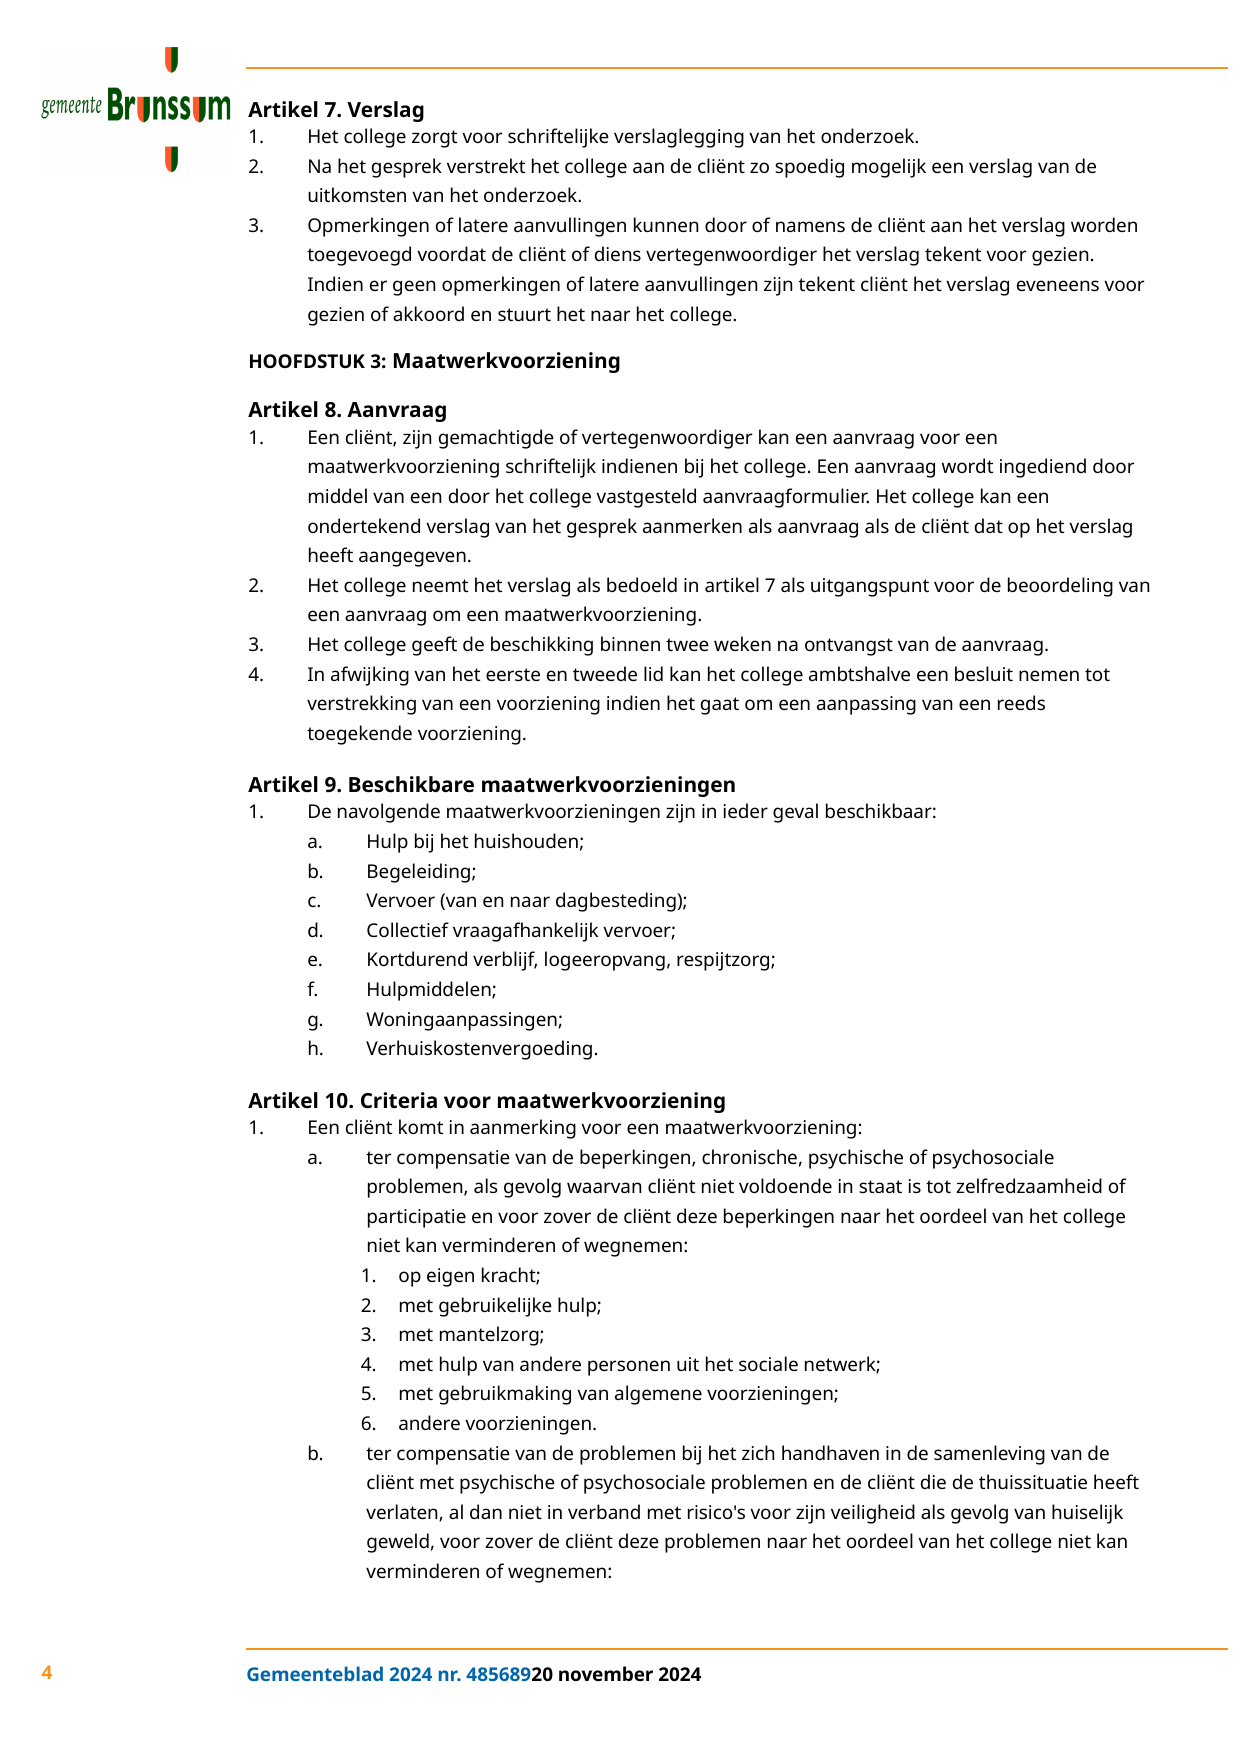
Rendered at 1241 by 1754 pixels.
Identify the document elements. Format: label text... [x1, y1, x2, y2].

list andere voorzieningen. [361, 1410, 1152, 1436]
list ter compensatie van de problemen bij het zich handhaven in de samenleving van de cliënt met psychische of psychosociale problemen en de cliënt die de thuissituatie heeft verlaten, al dan niet in verband met risico's voor zijn veiligheid als gevolg van huiselijk geweld, voor zover de cliënt deze problemen naar het oordeel van het college niet kan verminderen of wegnemen: [307, 1440, 1152, 1584]
list Woningaanpassingen; [307, 1006, 1152, 1032]
list Een cliënt, zijn gemachtigde of vertegenwoordiger kan een aanvraag voor een maatwerkvoorziening schriftelijk indienen bij het college. Een aanvraag wordt ingediend door middel van een door het college vastgesteld aanvraagformulier. Het college kan een ondertekend verslag van het gesprek aanmerken als aanvraag als de cliënt dat op het verslag heeft aangegeven. [248, 424, 1152, 568]
list ter compensatie van de beperkingen, chronische, psychische of psychosociale problemen, als gevolg waarvan cliënt niet voldoende in staat is tot zelfredzaamheid of participatie en voor zover de cliënt deze beperkingen naar het oordeel van het college niet kan verminderen of wegnemen: [307, 1144, 1152, 1258]
list Na het gesprek verstrekt het college aan de cliënt zo spoedig mogelijk een verslag van de uitkomsten van het onderzoek. [248, 153, 1152, 208]
list Het college geeft de beschikking binnen twee weken na ontvangst van de aanvraag. [248, 631, 1152, 657]
picture [41, 47, 231, 172]
list op eigen kracht; [361, 1262, 1152, 1288]
list met gebruikelijke hulp; [361, 1292, 1152, 1317]
text Artikel 9. Beschikbare maatwerkvoorzieningen [248, 770, 1152, 799]
list Hulpmiddelen; [307, 976, 1152, 1002]
list Kortdurend verblijf, logeeropvang, respijtzorg; [307, 947, 1152, 972]
text Artikel 7. Verslag [248, 95, 1152, 123]
list De navolgende maatwerkvoorzieningen zijn in ieder geval beschikbaar: [248, 799, 1152, 824]
list Begeleiding; [307, 858, 1152, 884]
list Opmerkingen of latere aanvullingen kunnen door of namens de cliënt aan het verslag worden toegevoegd voordat de cliënt of diens vertegenwoordiger het verslag tekent voor gezien. Indien er geen opmerkingen of latere aanvullingen zijn tekent cliënt het verslag eveneens voor gezien of akkoord en stuurt het naar het college. [248, 212, 1152, 326]
text HOOFDSTUK 3: Maatwerkvoorziening [248, 346, 1152, 375]
list met hulp van andere personen uit het sociale netwerk; [361, 1351, 1152, 1377]
list Verhuiskostenvergoeding. [307, 1035, 1152, 1061]
list met mantelzorg; [361, 1321, 1152, 1347]
list Vervoer (van en naar dagbesteding); [307, 887, 1152, 913]
text Artikel 10. Criteria voor maatwerkvoorziening [248, 1086, 1152, 1114]
list Collectief vraagafhankelijk vervoer; [307, 917, 1152, 943]
list Het college zorgt voor schriftelijke verslaglegging van het onderzoek. [248, 123, 1152, 149]
list Hulp bij het huishouden; [307, 828, 1152, 854]
list met gebruikmaking van algemene voorzieningen; [361, 1381, 1152, 1406]
list Een cliënt komt in aanmerking voor een maatwerkvoorziening: [248, 1114, 1152, 1140]
list In afwijking van het eerste en tweede lid kan het college ambtshalve een besluit nemen tot verstrekking van een voorziening indien het gaat om een aanpassing van een reeds toegekende voorziening. [248, 661, 1152, 746]
text Artikel 8. Aanvraag [248, 396, 1152, 424]
list Het college neemt het verslag als bedoeld in artikel 7 als uitgangspunt voor de beoordeling van een aanvraag om een maatwerkvoorziening. [248, 572, 1152, 627]
